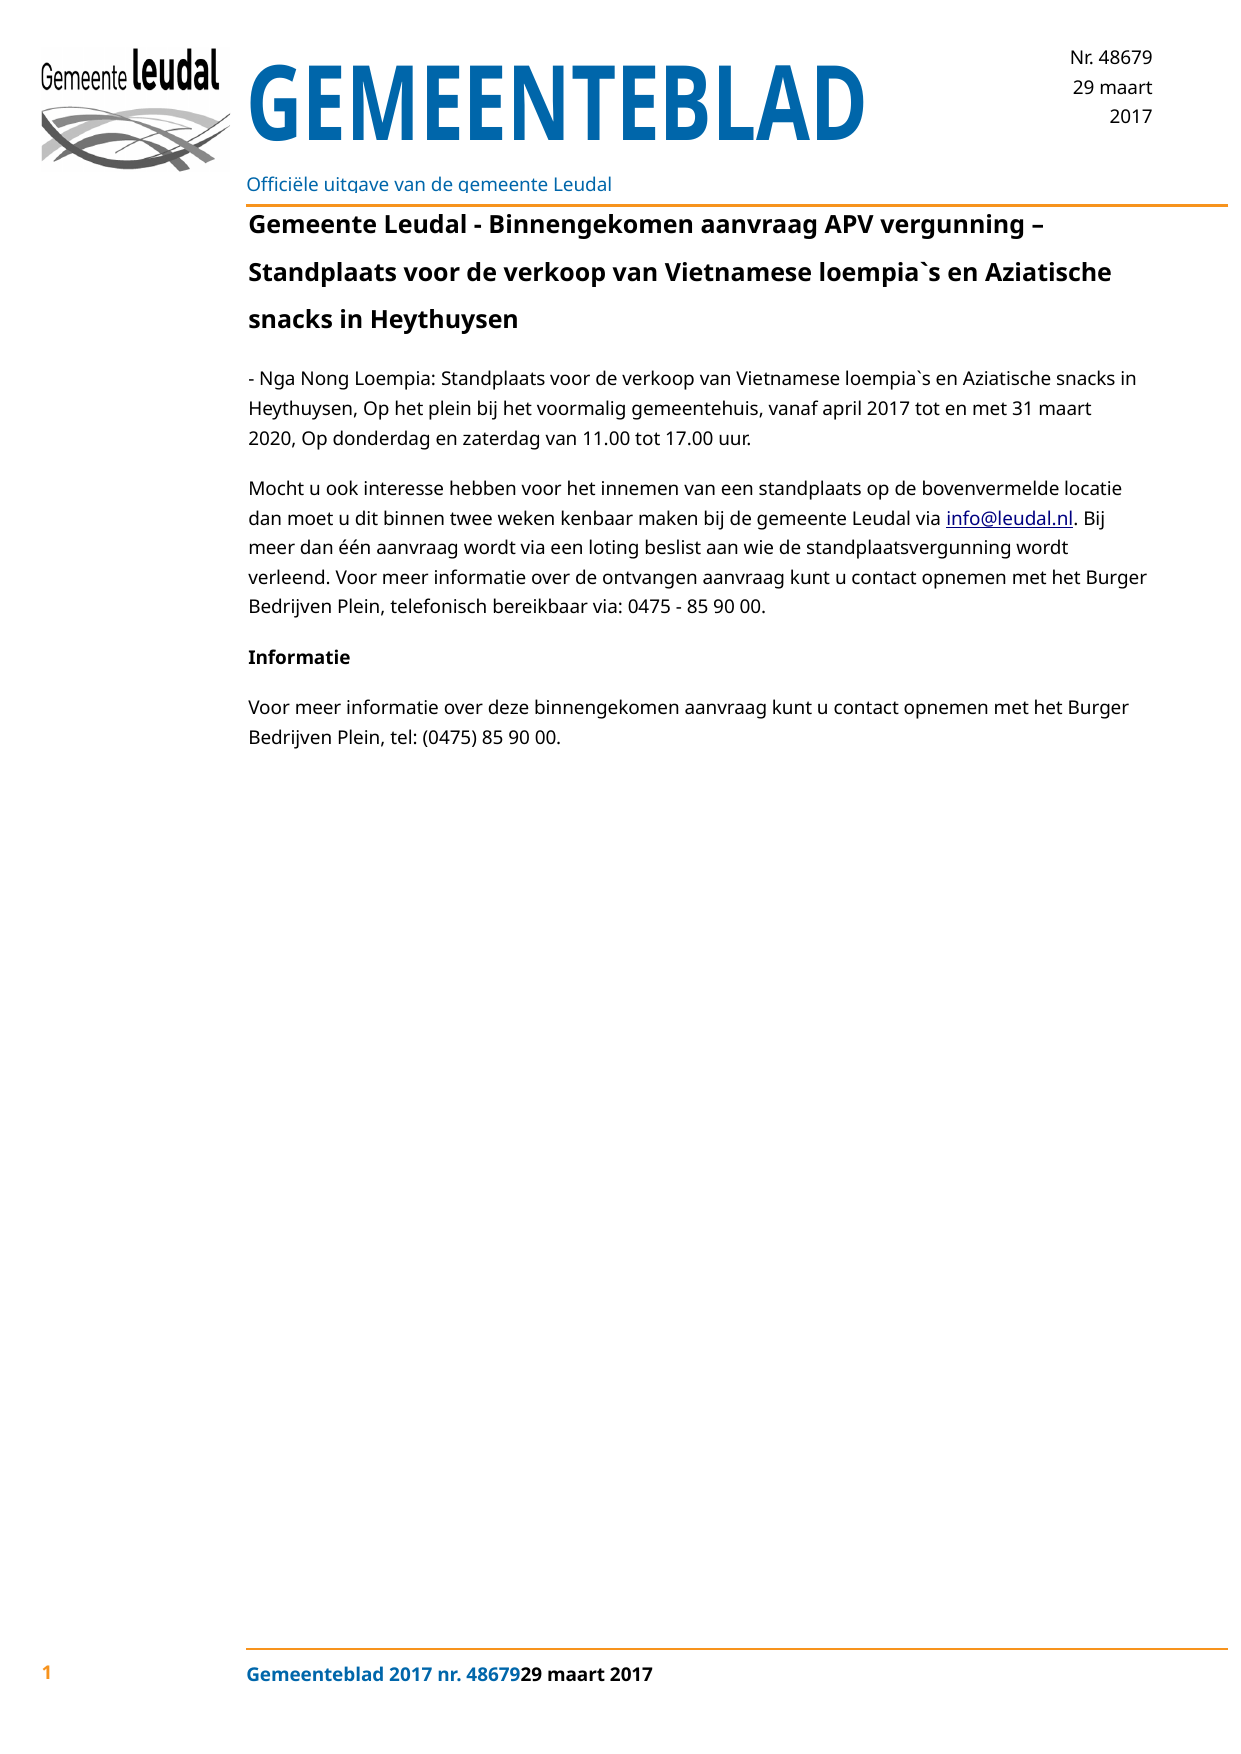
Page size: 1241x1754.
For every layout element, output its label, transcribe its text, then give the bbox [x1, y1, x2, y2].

text Voor meer informatie over deze binnengekomen aanvraag kunt u contact opnemen met het Burger Bedrijven Plein, tel: (0475) 85 90 00. [248, 694, 1152, 749]
text Gemeente Leudal - Binnengekomen aanvraag APV vergunning – Standplaats voor de verkoop van Vietnamese loempia`s en Aziatische snacks in Heythuysen [248, 207, 1152, 336]
text Informatie [248, 644, 1152, 669]
picture [41, 47, 231, 172]
text Mocht u ook interesse hebben voor het innemen van een standplaats op de bovenvermelde locatie dan moet u dit binnen twee weken kenbaar maken bij de gemeente Leudal via info@leudal.nl. Bij meer dan één aanvraag wordt via een loting beslist aan wie de standplaatsvergunning wordt verleend. Voor meer informatie over de ontvangen aanvraag kunt u contact opnemen met het Burger Bedrijven Plein, telefonisch bereikbaar via: 0475 - 85 90 00. [248, 475, 1152, 619]
text - Nga Nong Loempia: Standplaats voor de verkoop van Vietnamese loempia`s en Aziatische snacks in Heythuysen, Op het plein bij het voormalig gemeentehuis, vanaf april 2017 tot en met 31 maart 2020, Op donderdag en zaterdag van 11.00 tot 17.00 uur. [248, 366, 1152, 450]
